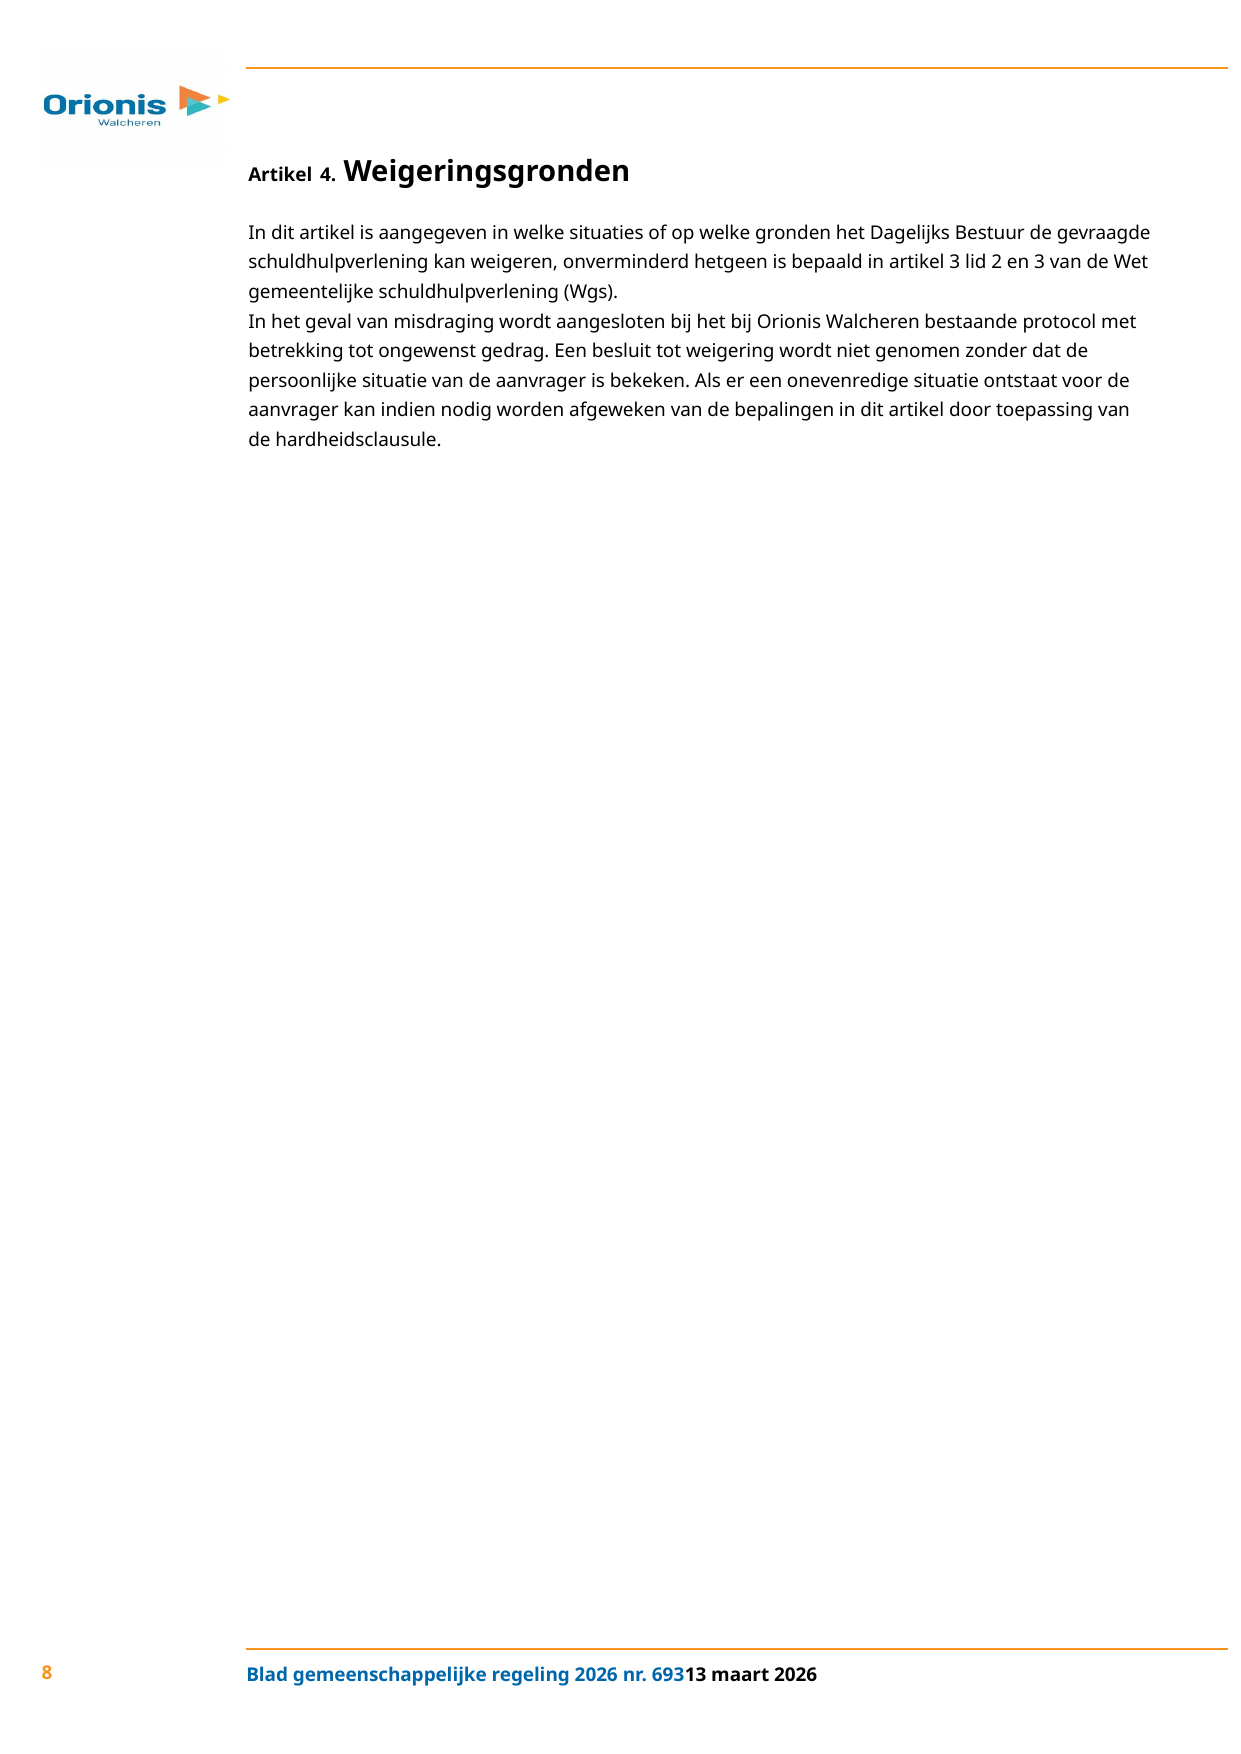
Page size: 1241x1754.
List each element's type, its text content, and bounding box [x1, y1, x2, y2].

text Artikel 4. Weigeringsgronden [248, 150, 1152, 190]
text In dit artikel is aangegeven in welke situaties of op welke gronden het Dagelijks Bestuur de gevraagde schuldhulpverlening kan weigeren, onverminderd hetgeen is bepaald in artikel 3 lid 2 en 3 van de Wet gemeentelijke schuldhulpverlening (Wgs). [248, 219, 1152, 304]
picture [41, 47, 231, 172]
text In het geval van misdraging wordt aangesloten bij het bij Orionis Walcheren bestaande protocol met betrekking tot ongewenst gedrag. Een besluit tot weigering wordt niet genomen zonder dat de persoonlijke situatie van de aanvrager is bekeken. Als er een onevenredige situatie ontstaat voor de aanvrager kan indien nodig worden afgeweken van de bepalingen in dit artikel door toepassing van de hardheidsclausule. [248, 308, 1152, 452]
